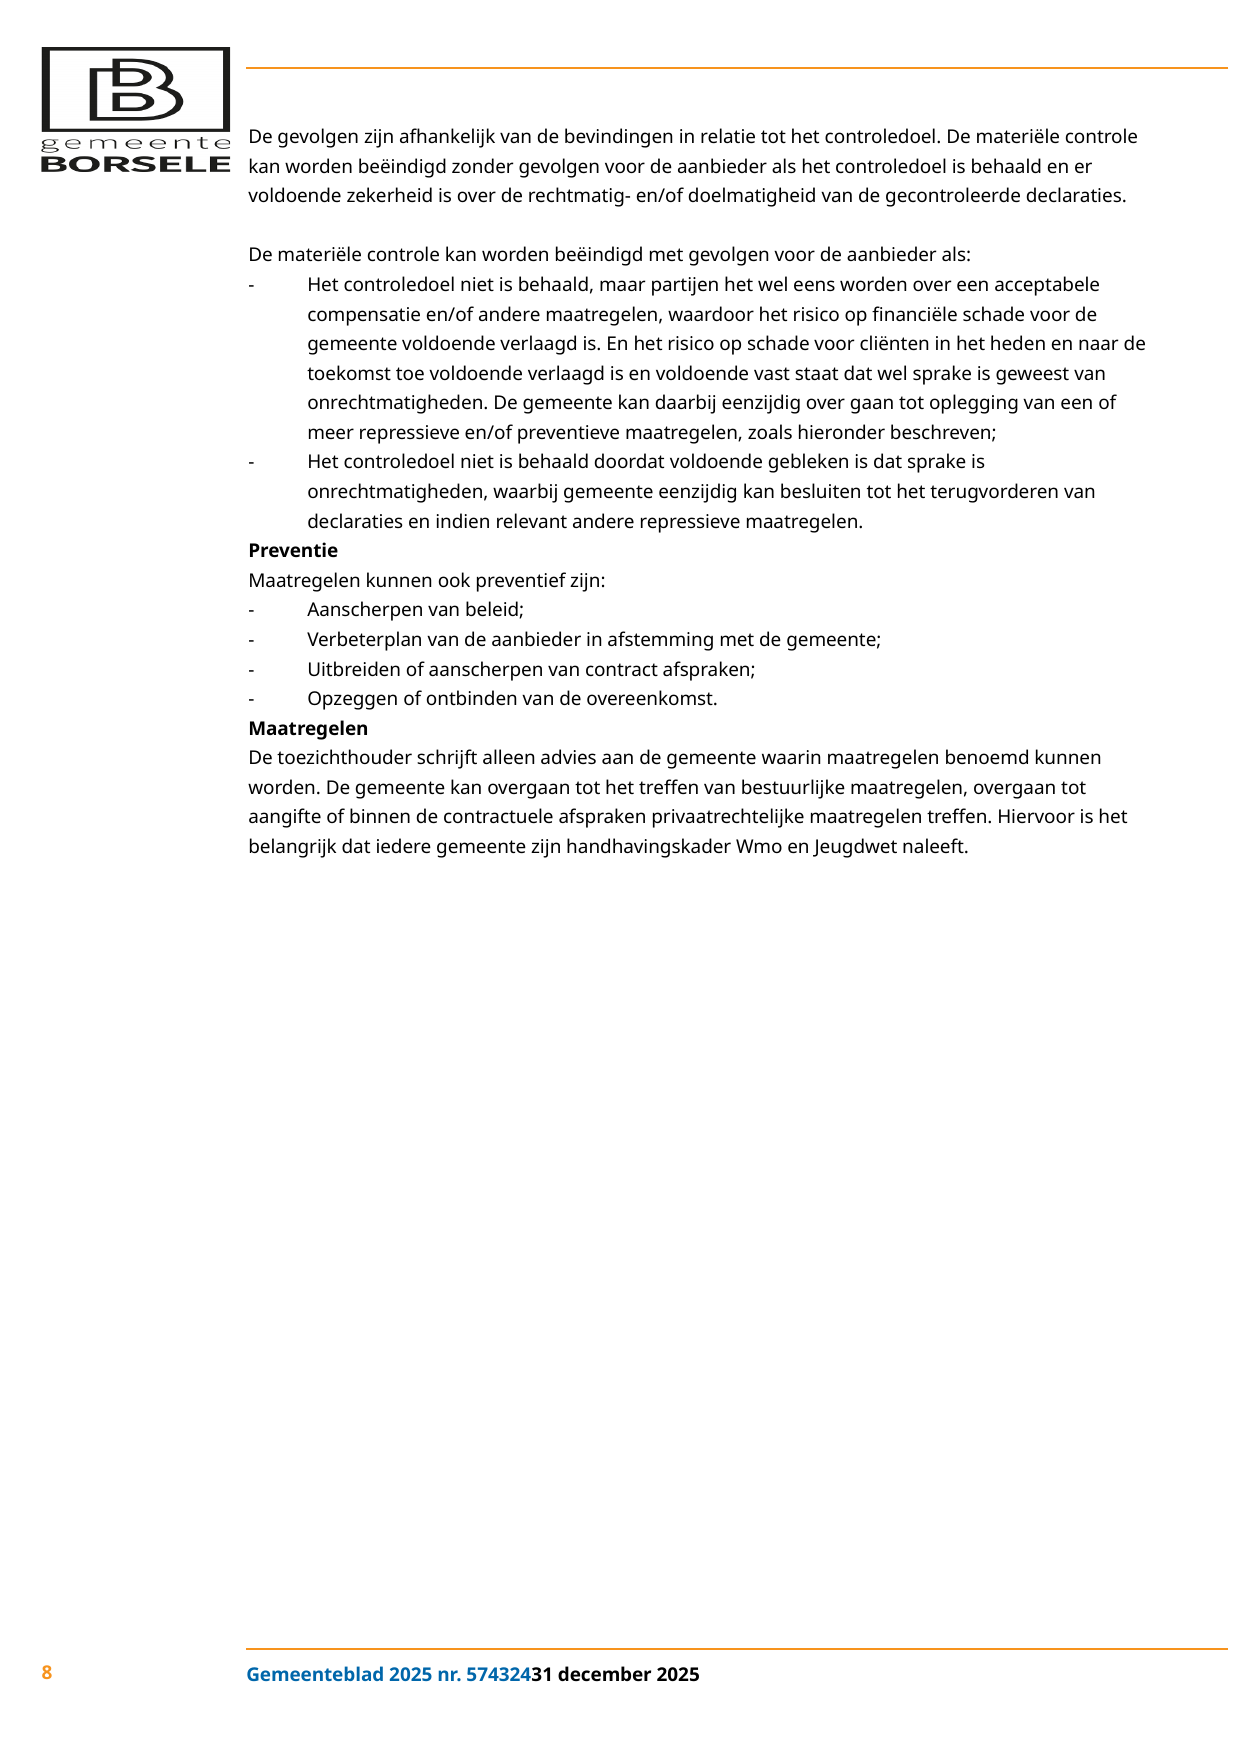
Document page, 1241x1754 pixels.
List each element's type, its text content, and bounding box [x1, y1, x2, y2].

text Preventie [248, 537, 1152, 563]
text De toezichthouder schrijft alleen advies aan de gemeente waarin maatregelen benoemd kunnen worden. De gemeente kan overgaan tot het treffen van bestuurlijke maatregelen, overgaan tot aangifte of binnen de contractuele afspraken privaatrechtelijke maatregelen treffen. Hiervoor is het belangrijk dat iedere gemeente zijn handhavingskader Wmo en Jeugdwet naleeft. [248, 744, 1152, 859]
text De materiële controle kan worden beëindigd met gevolgen voor de aanbieder als: [248, 242, 1152, 267]
list Opzeggen of ontbinden van de overeenkomst. [248, 685, 1152, 711]
text Maatregelen [248, 715, 1152, 741]
list Uitbreiden of aanscherpen van contract afspraken; [248, 656, 1152, 681]
list Het controledoel niet is behaald doordat voldoende gebleken is dat sprake is onrechtmatigheden, waarbij gemeente eenzijdig kan besluiten tot het terugvorderen van declaraties en indien relevant andere repressieve maatregelen. [248, 449, 1152, 533]
list Het controledoel niet is behaald, maar partijen het wel eens worden over een acceptabele compensatie en/of andere maatregelen, waardoor het risico op financiële schade voor de gemeente voldoende verlaagd is. En het risico op schade voor cliënten in het heden en naar de toekomst toe voldoende verlaagd is en voldoende vast staat dat wel sprake is geweest van onrechtmatigheden. De gemeente kan daarbij eenzijdig over gaan tot oplegging van een of meer repressieve en/of preventieve maatregelen, zoals hieronder beschreven; [248, 271, 1152, 445]
list Verbeterplan van de aanbieder in afstemming met de gemeente; [248, 626, 1152, 652]
text Maatregelen kunnen ook preventief zijn: [248, 567, 1152, 593]
picture [41, 47, 231, 172]
list Aanscherpen van beleid; [248, 597, 1152, 622]
text De gevolgen zijn afhankelijk van de bevindingen in relatie tot het controledoel. De materiële controle kan worden beëindigd zonder gevolgen voor de aanbieder als het controledoel is behaald en er voldoende zekerheid is over de rechtmatig- en/of doelmatigheid van de gecontroleerde declaraties. [248, 123, 1152, 208]
